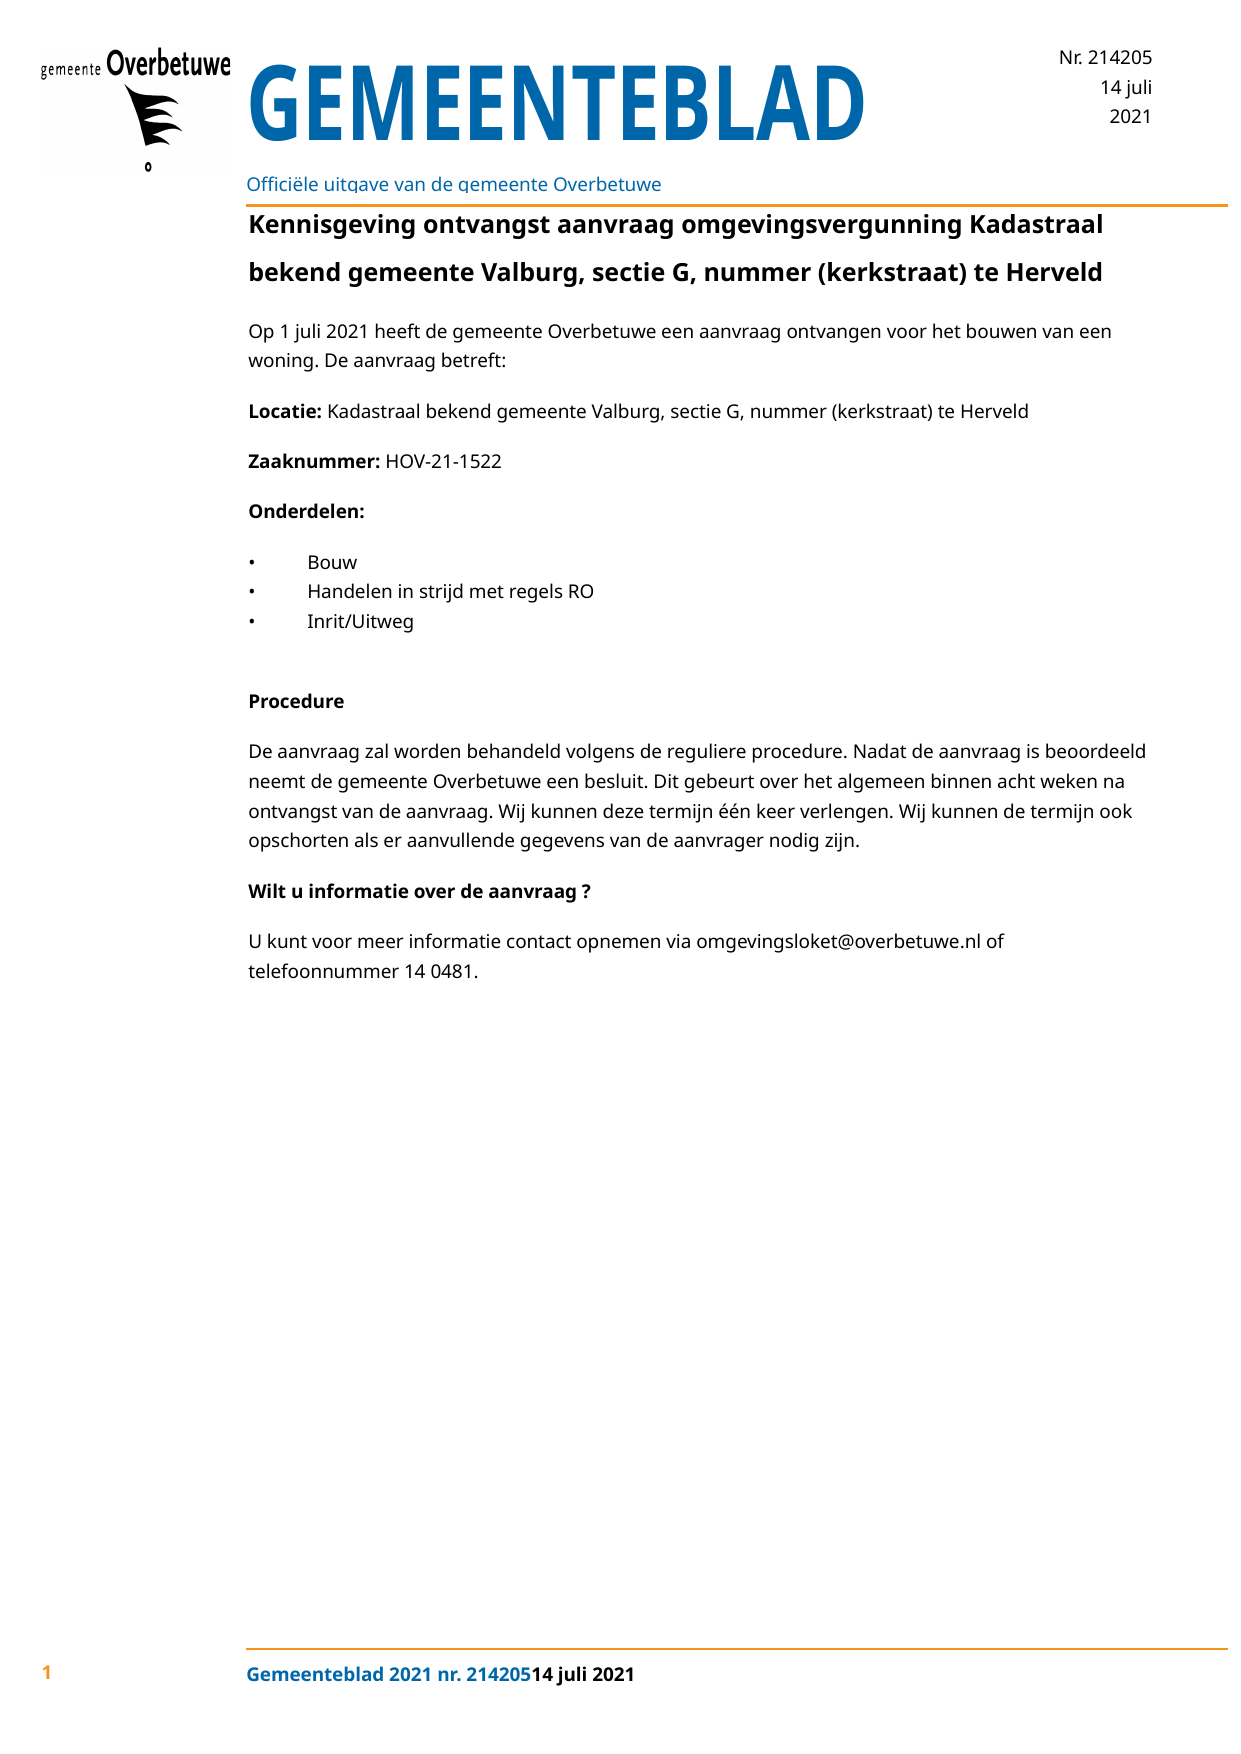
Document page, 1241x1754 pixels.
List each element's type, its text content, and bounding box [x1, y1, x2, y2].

list Handelen in strijd met regels RO [248, 579, 1152, 604]
text Onderdelen: [248, 499, 1152, 524]
list Inrit/Uitweg [248, 608, 1152, 634]
text Zaaknummer: HOV-21-1522 [248, 448, 1152, 474]
text Wilt u informatie over de aanvraag ? [248, 878, 1152, 904]
text Procedure [248, 688, 1152, 714]
text Op 1 juli 2021 heeft de gemeente Overbetuwe een aanvraag ontvangen voor het bouwen van een woning. De aanvraag betreft: [248, 318, 1152, 373]
picture [41, 47, 231, 172]
text U kunt voor meer informatie contact opnemen via omgevingsloket@overbetuwe.nl of telefoonnummer 14 0481. [248, 928, 1152, 984]
text Locatie: Kadastraal bekend gemeente Valburg, sectie G, nummer (kerkstraat) te Herveld [248, 398, 1152, 424]
text Kennisgeving ontvangst aanvraag omgevingsvergunning Kadastraal bekend gemeente Valburg, sectie G, nummer (kerkstraat) te Herveld [248, 207, 1152, 288]
text De aanvraag zal worden behandeld volgens de reguliere procedure. Nadat de aanvraag is beoordeeld neemt de gemeente Overbetuwe een besluit. Dit gebeurt over het algemeen binnen acht weken na ontvangst van de aanvraag. Wij kunnen deze termijn één keer verlengen. Wij kunnen de termijn ook opschorten als er aanvullende gegevens van de aanvrager nodig zijn. [248, 739, 1152, 853]
list Bouw [248, 549, 1152, 575]
